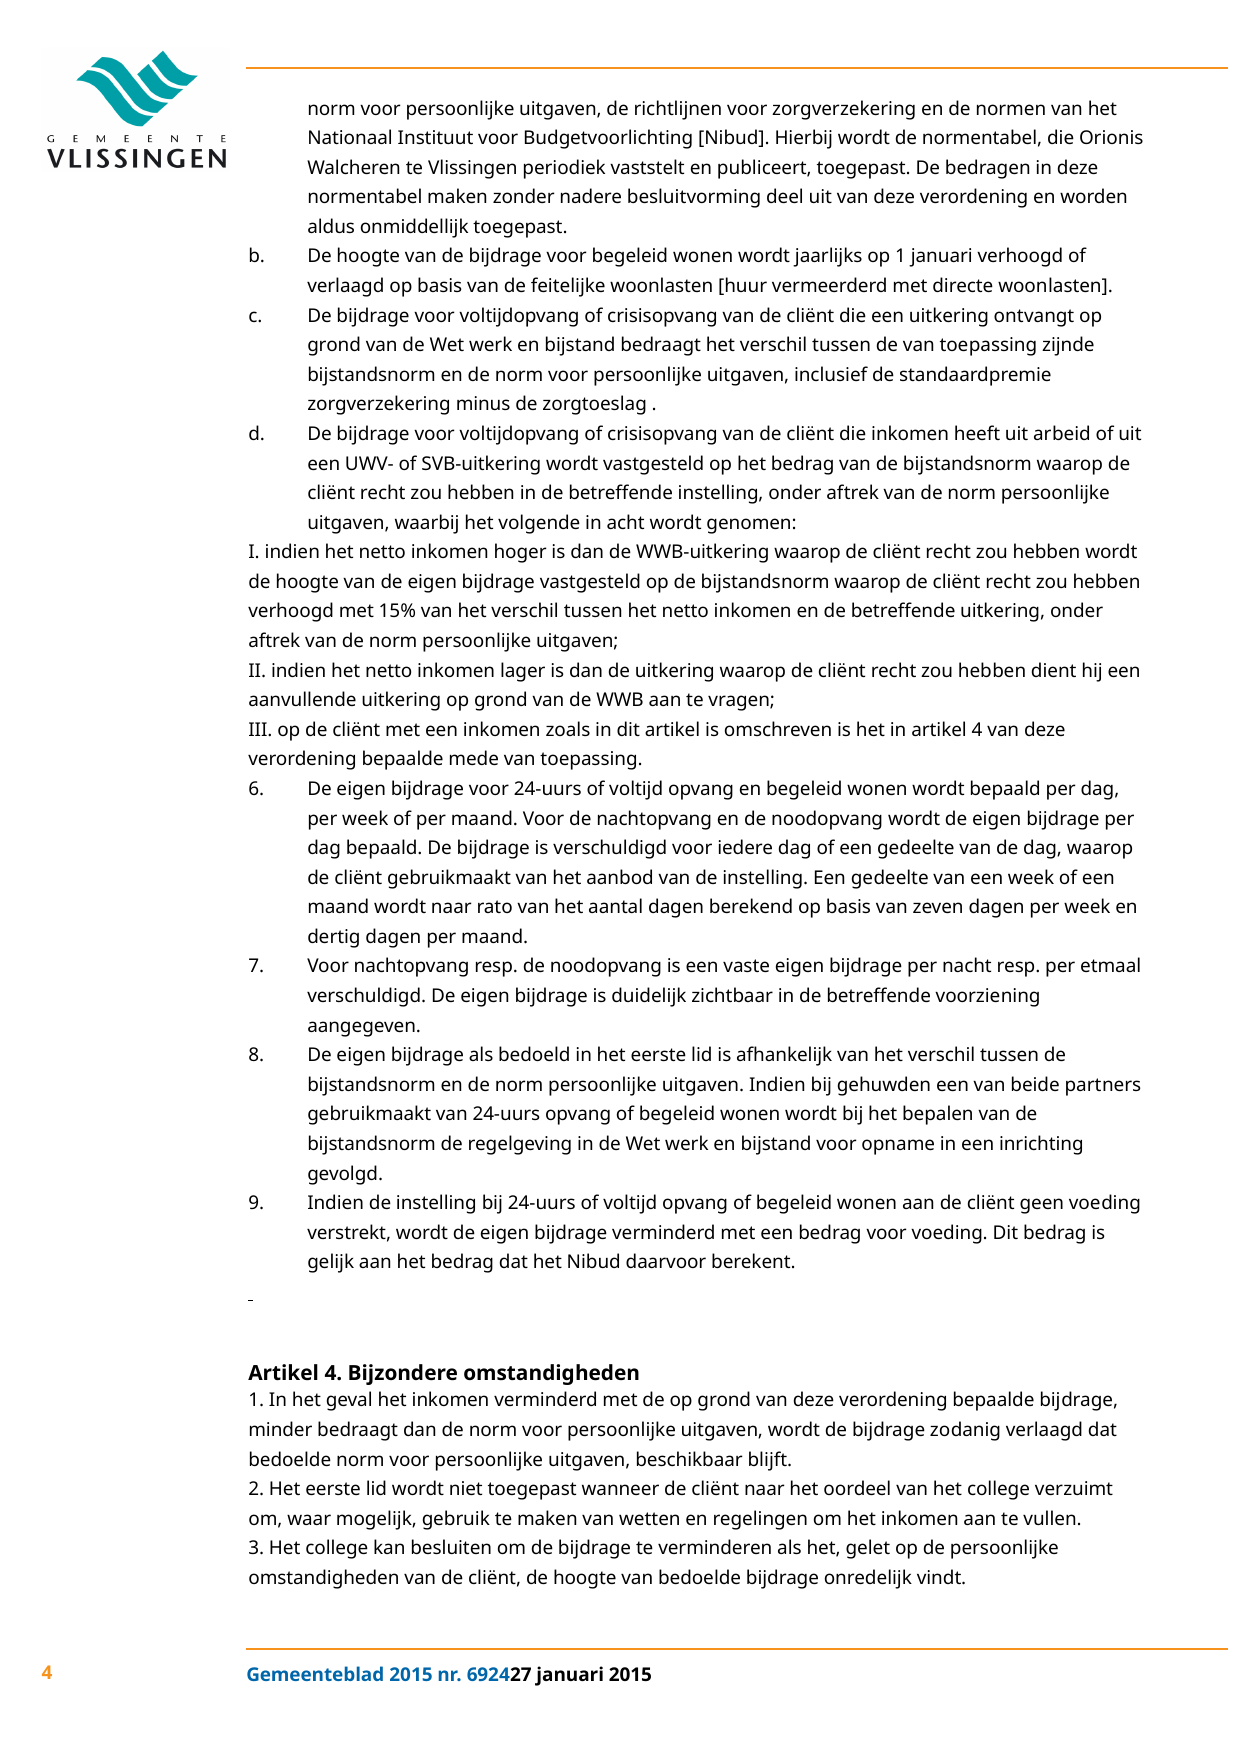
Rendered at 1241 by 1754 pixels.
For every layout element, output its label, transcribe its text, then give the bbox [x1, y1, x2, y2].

list Indien de instelling bij 24-uurs of voltijd opvang of begeleid wonen aan de cliënt geen voe­ding verstrekt, wordt de eigen bijdrage verminderd met een bedrag voor voeding. Dit bedrag is gelijk aan het bedrag dat het Nibud daarvoor berekent. [248, 1189, 1152, 1274]
list De bijdrage voor voltijdopvang of crisisopvang van de cliënt die inkomen heeft uit ar­beid of uit een UWV- of SVB-uitkering wordt vastgesteld op het bedrag van de bij­stands­norm waarop de cliënt recht zou hebben in de betreffende instelling, onder af­trek van de norm persoonlijke uitgaven, waarbij het volgende in acht wordt genomen: [248, 420, 1152, 535]
text Artikel 4. Bijzondere omstandigheden [248, 1358, 1152, 1387]
list De eigen bijdrage als bedoeld in het eerste lid is afhankelijk van het verschil tussen de bijstandsnorm en de norm persoonlijke uitgaven. Indien bij gehuwden een van beide part­ners gebruikmaakt van 24-uurs opvang of begeleid wonen wordt bij het bepalen van de bijstandsnorm de regelgeving in de Wet werk en bijstand voor opname in een inrichting gevolgd. [248, 1041, 1152, 1186]
list De hoogte van de bijdrage voor begeleid wonen wordt jaarlijks op 1 januari verhoogd of verlaagd op basis van de feitelijke woonlasten [huur vermeerderd met directe woon­lasten]. [248, 243, 1152, 298]
text I. indien het netto inkomen hoger is dan de WWB-uitkering waarop de cliënt recht zou hebben wordt de hoogte van de eigen bijdrage vastgesteld op de bijstands­norm waarop de cliënt recht zou hebben verhoogd met 15% van het verschil tus­sen het netto inkomen en de betreffende uitkering, onder aftrek van de norm per­soonlijke uitgaven; [248, 538, 1152, 653]
list De eigen bijdrage voor 24-uurs of voltijd opvang en begeleid wonen wordt bepaald per dag, per week of per maand. Voor de nachtopvang en de noodopvang wordt de eigen bijdrage per dag be­paald. De bijdrage is verschuldigd voor iedere dag of een gedeelte van de dag, waarop de cliënt gebruikmaakt van het aanbod van de instelling. Een ge­deelte van een week of een maand wordt naar rato van het aantal dagen berekend op basis van zeven dagen per week en dertig dagen per maand. [248, 775, 1152, 949]
text II. indien het netto inkomen lager is dan de uitkering waarop de cliënt recht zou heb­ben dient hij een aanvullende uitkering op grond van de WWB aan te vragen; [248, 657, 1152, 712]
picture [41, 47, 231, 172]
list De bijdrage voor voltijdopvang of crisisopvang van de cliënt die een uitkering ont­vangt op grond van de Wet werk en bijstand bedraagt het verschil tussen de van toe­passing zijnde bijstandsnorm en de norm voor persoonlijke uitgaven, inclusief de standaardpremie zorgverzekering minus de zorgtoeslag . [248, 302, 1152, 416]
list norm voor persoonlijke uitgaven, de richtlijnen voor zorgver­ze­ke­ring en de normen van het Nationaal Instituut voor Budgetvoorlichting [Nibud]. Hierbij wordt de normentabel, die Orionis Walcheren te Vlissingen periodiek vaststelt en pu­bli­ceert, toegepast. De bedragen in deze normentabel maken zonder nadere besluit­vorming deel uit van deze verordening en worden aldus onmiddellijk toegepast. [248, 95, 1152, 239]
text 2. Het eerste lid wordt niet toegepast wanneer de cliënt naar het oordeel van het college ver­zuimt om, waar mogelijk, gebruik te maken van wetten en regelingen om het inkomen aan te vullen. [248, 1475, 1152, 1531]
text 1. In het geval het inkomen verminderd met de op grond van deze verordening bepaalde bij­drage, minder bedraagt dan de norm voor persoonlijke uitgaven, wordt de bijdrage zo­da­nig verlaagd dat bedoelde norm voor persoonlijke uitgaven, beschikbaar blijft. [248, 1387, 1152, 1471]
text III. op de cliënt met een inkomen zoals in dit artikel is omschreven is het in artikel 4 van deze verordening bepaalde mede van toepassing. [248, 716, 1152, 771]
list Voor nachtopvang resp. de noodopvang is een vaste eigen bijdrage per nacht resp. per etmaal verschuldigd. De eigen bijdrage is duidelijk zichtbaar in de betreffende voorzie­ning aangegeven. [248, 953, 1152, 1038]
text 3. Het college kan besluiten om de bijdrage te verminderen als het, gelet op de persoonlijke omstandigheden van de cliënt, de hoogte van bedoelde bijdrage onredelijk vindt. [248, 1534, 1152, 1590]
